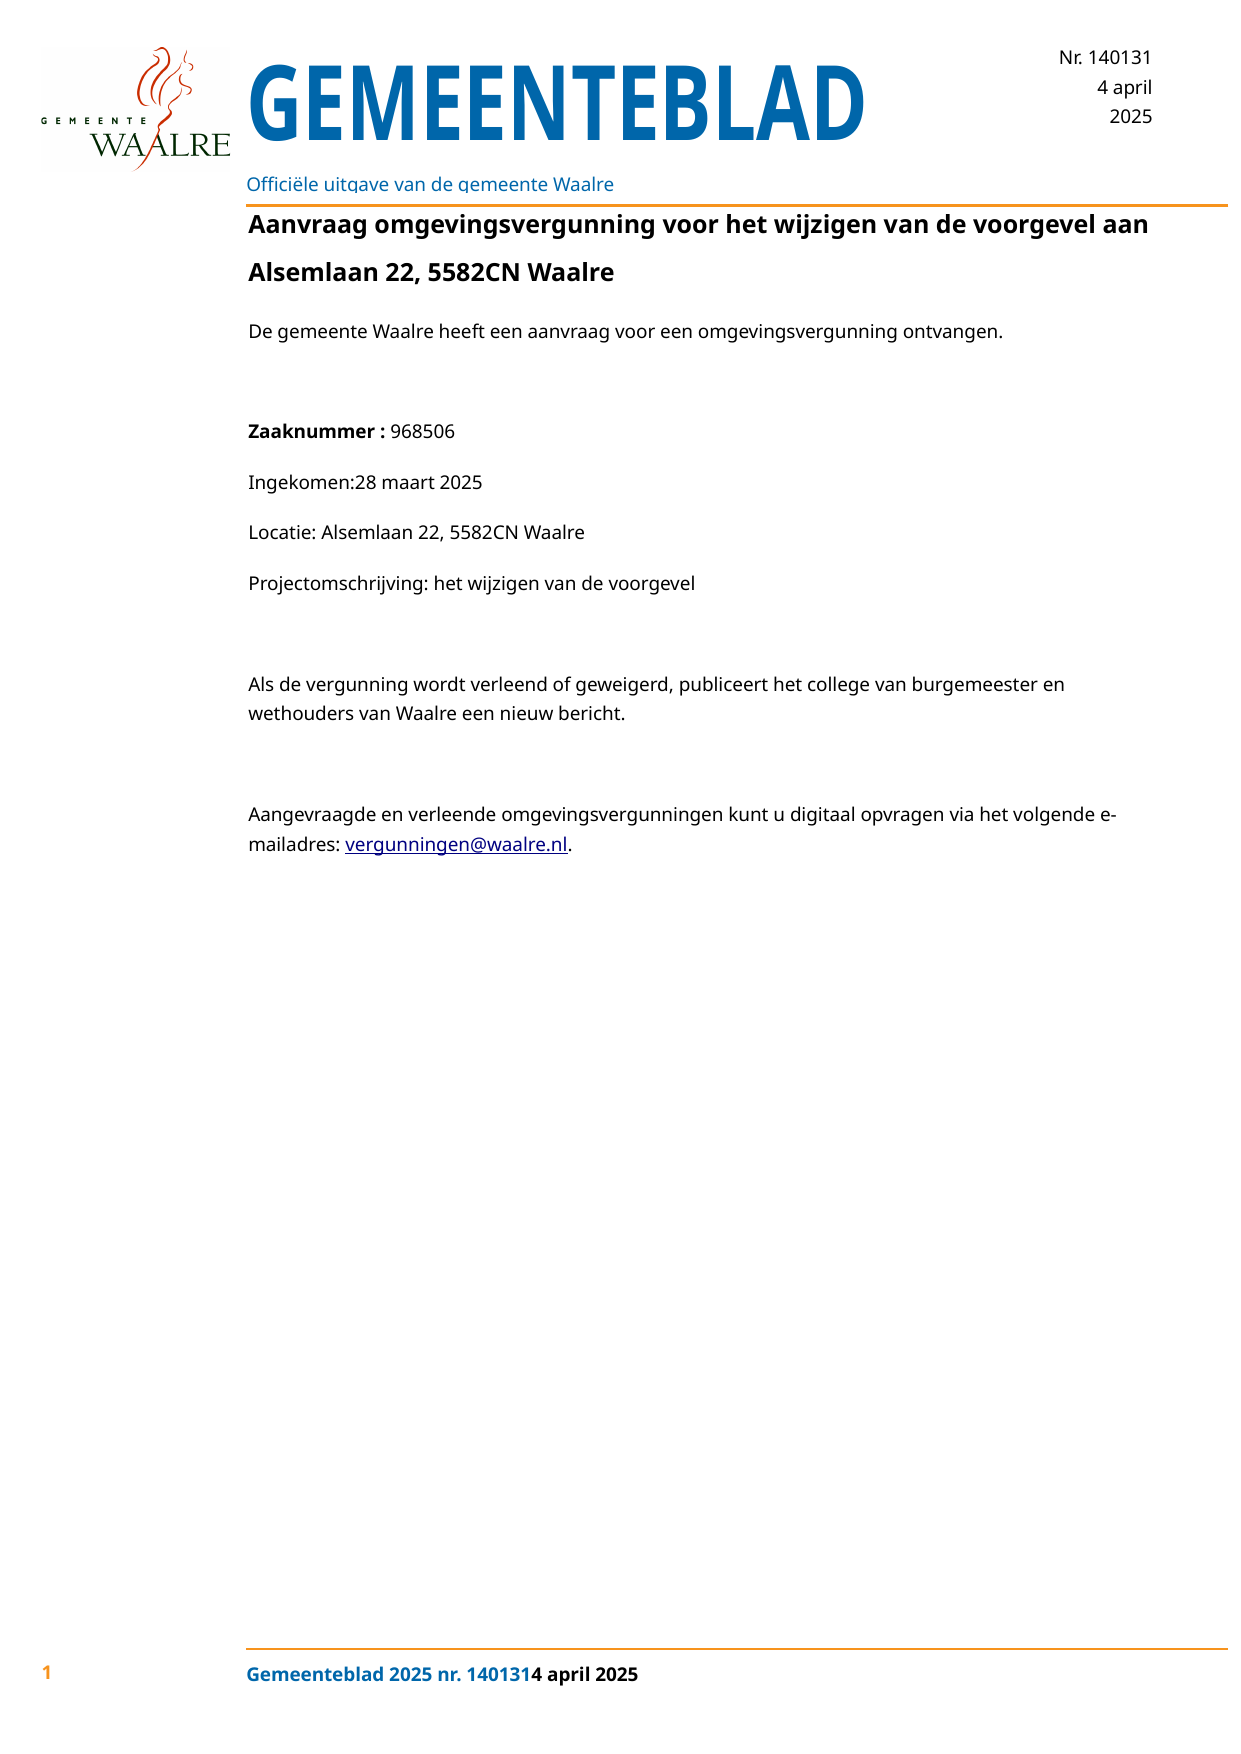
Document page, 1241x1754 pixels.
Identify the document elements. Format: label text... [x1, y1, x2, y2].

text Projectomschrijving: het wijzigen van de voorgevel [248, 570, 1152, 596]
text Aangevraagde en verleende omgevingsvergunningen kunt u digitaal opvragen via het volgende e-mailadres: vergunningen@waalre.nl. [248, 801, 1152, 857]
text De gemeente Waalre heeft een aanvraag voor een omgevingsvergunning ontvangen. [248, 318, 1152, 344]
text Als de vergunning wordt verleend of geweigerd, publiceert het college van burgemeester en wethouders van Waalre een nieuw bericht. [248, 671, 1152, 726]
text Zaaknummer : 968506 [248, 419, 1152, 444]
text Aanvraag omgevingsvergunning voor het wijzigen van de voorgevel aan Alsemlaan 22, 5582CN Waalre [248, 207, 1152, 288]
picture [41, 47, 231, 172]
text Ingekomen:28 maart 2025 [248, 469, 1152, 495]
text Locatie: Alsemlaan 22, 5582CN Waalre [248, 519, 1152, 545]
